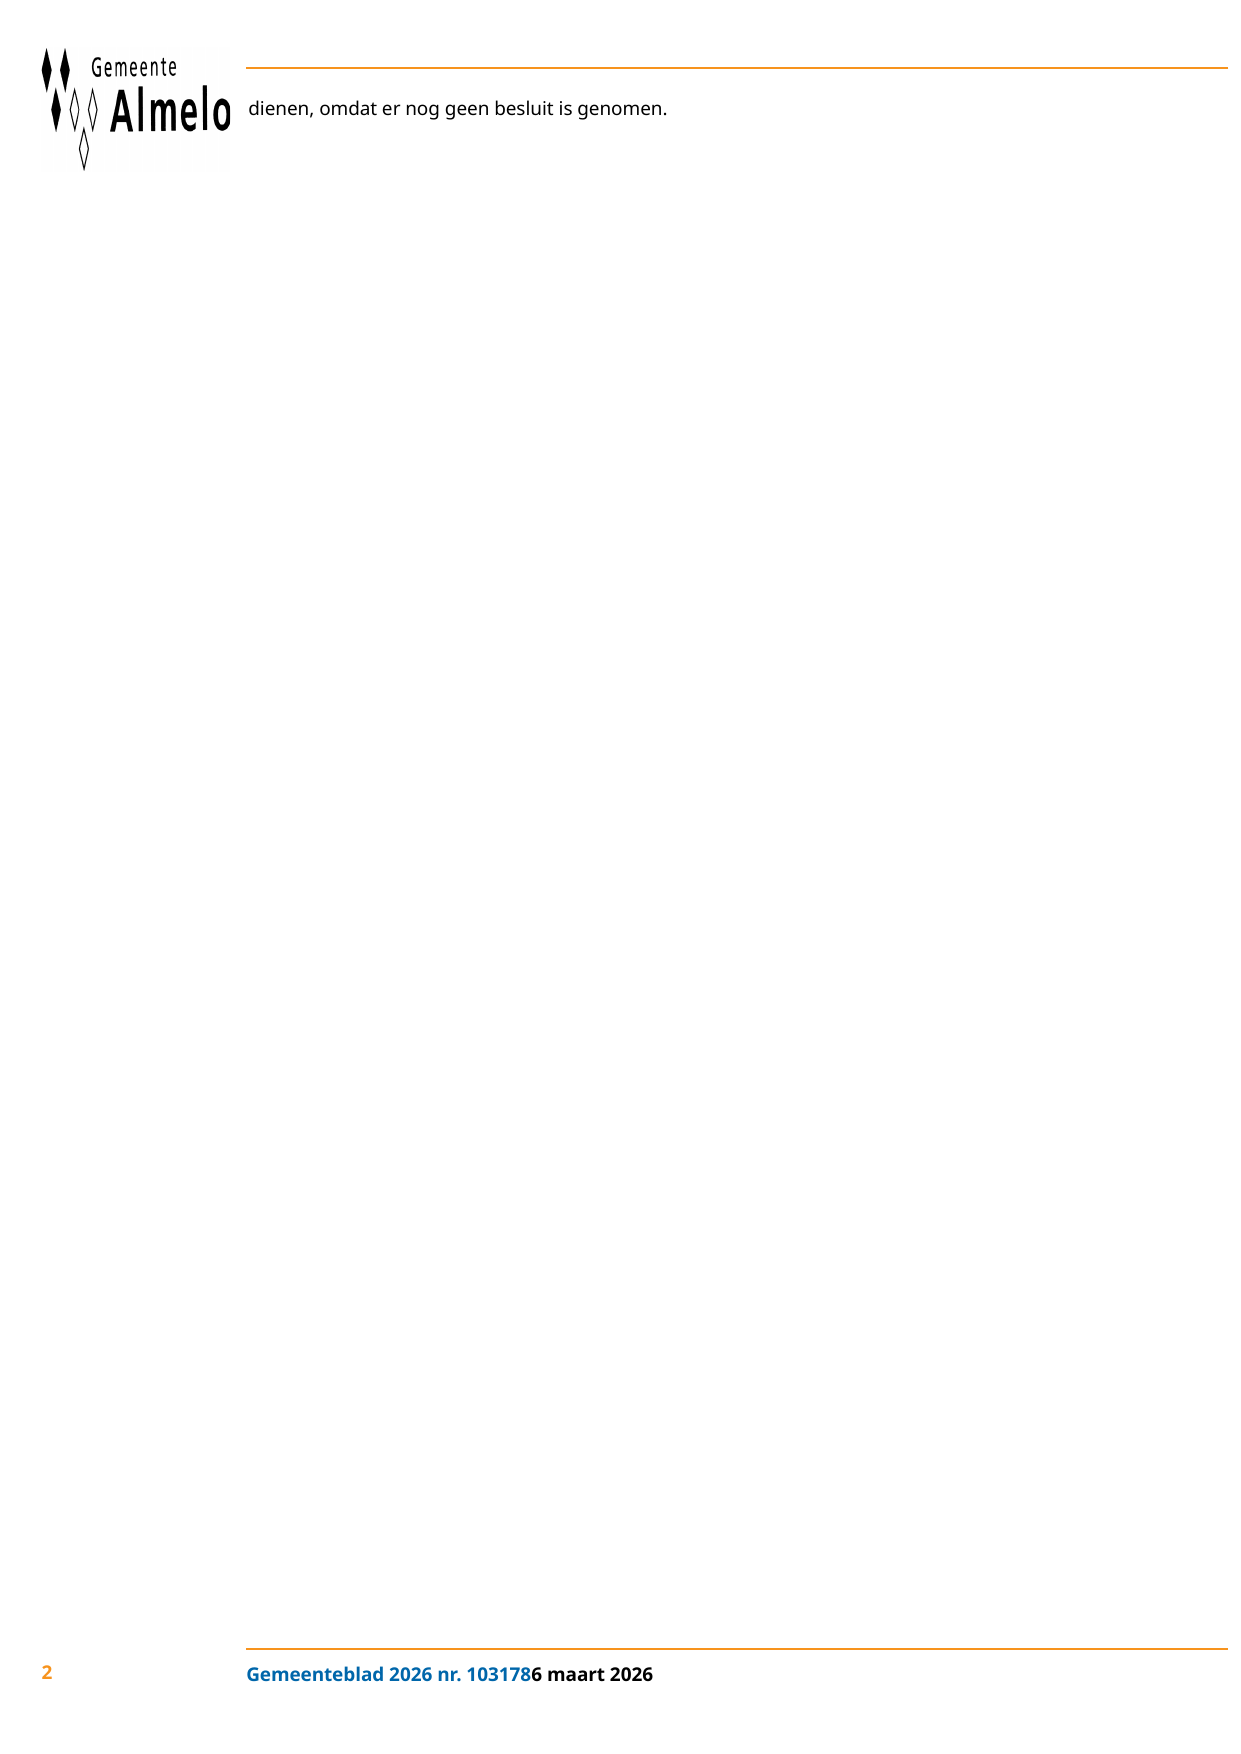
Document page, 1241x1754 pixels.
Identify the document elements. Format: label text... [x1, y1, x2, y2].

picture [41, 47, 231, 172]
text dienen, omdat er nog geen besluit is genomen. [248, 95, 1152, 121]
